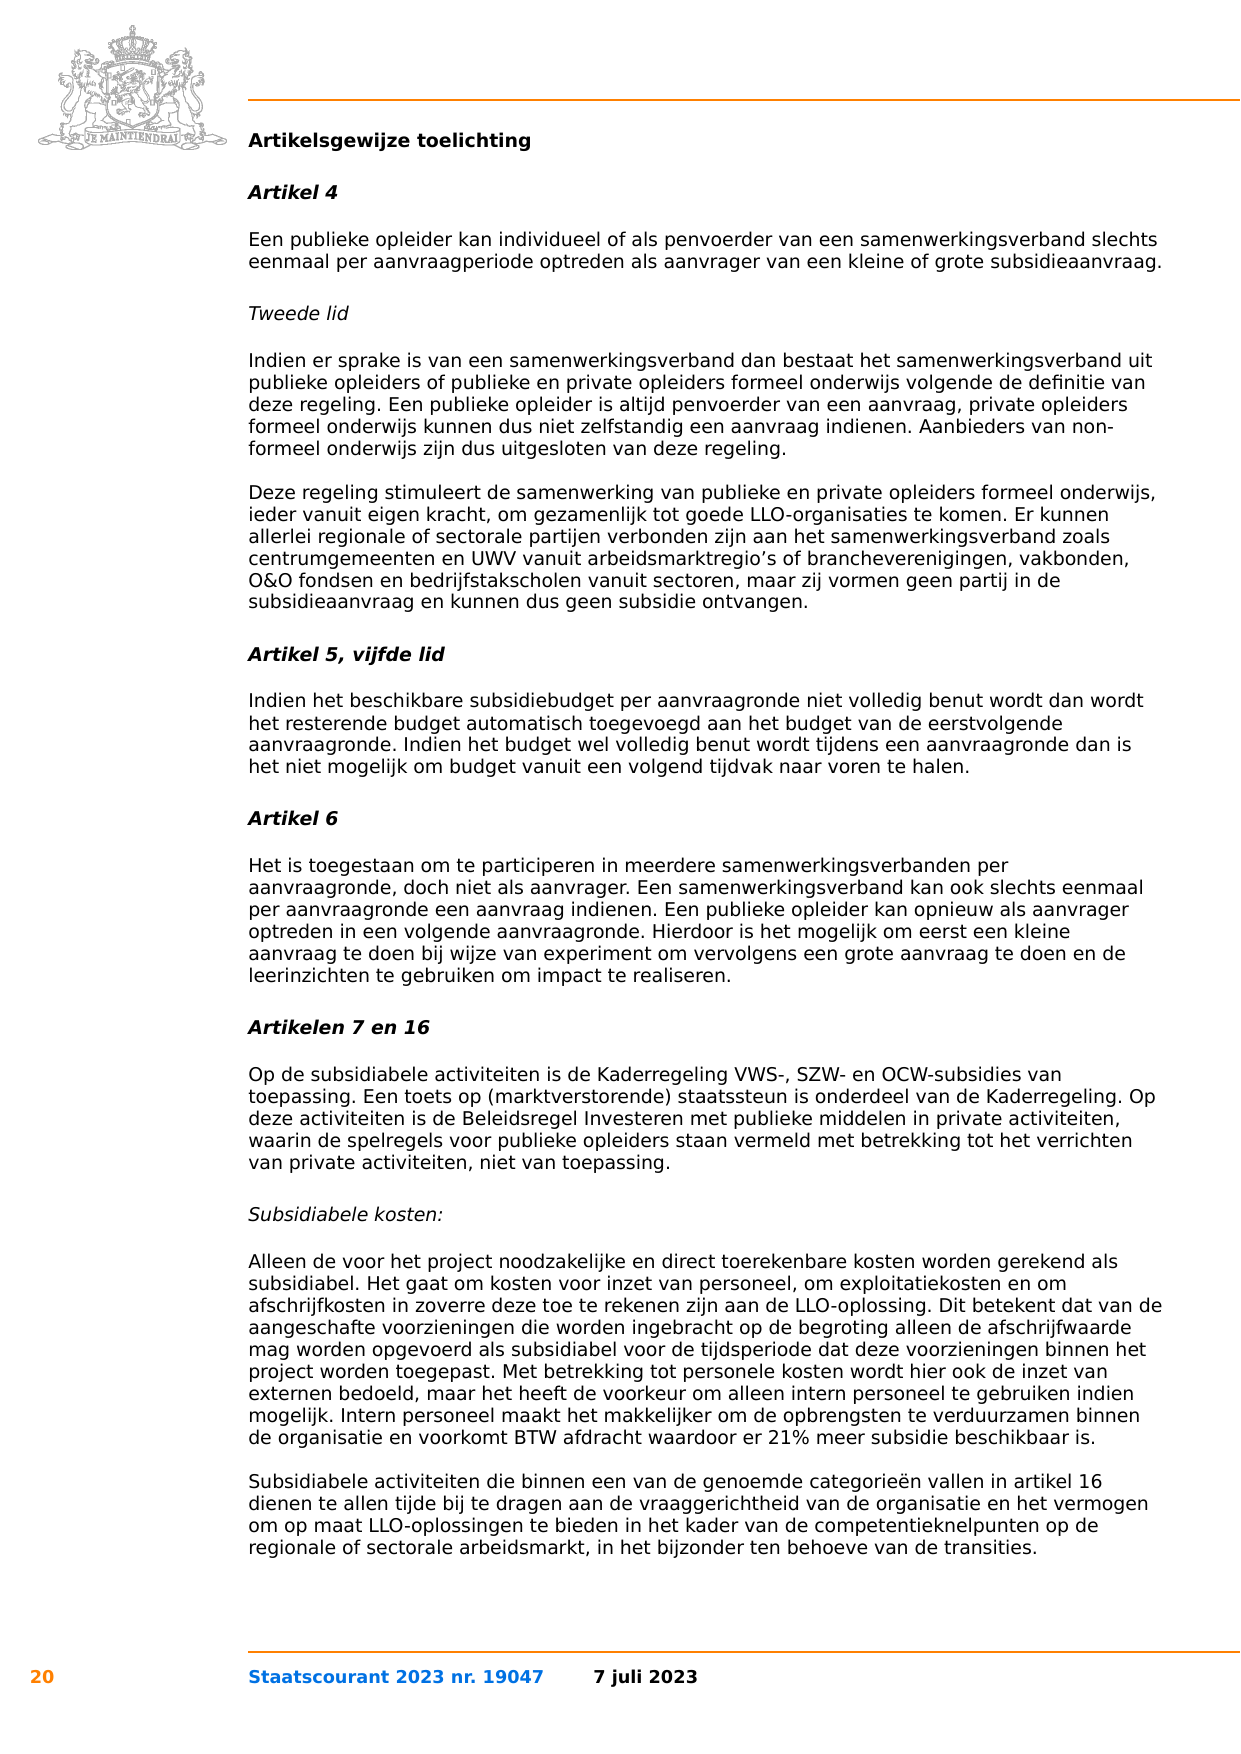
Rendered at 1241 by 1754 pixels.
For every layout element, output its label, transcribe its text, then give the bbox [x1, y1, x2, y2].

picture [38, 25, 227, 150]
text Alleen de voor het project noodzakelijke en direct toerekenbare kosten worden gerekend als subsidiabel. Het gaat om kosten voor inzet van personeel, om exploitatiekosten en om afschrijfkosten in zoverre deze toe te rekenen zijn aan de LLO-oplossing. Dit betekent dat van de aangeschafte voorzieningen die worden ingebracht op de begroting alleen de afschrijfwaarde mag worden opgevoerd als subsidiabel voor de tijdsperiode dat deze voorzieningen binnen het project worden toegepast. Met betrekking tot personele kosten wordt hier ook de inzet van externen bedoeld, maar het heeft de voorkeur om alleen intern personeel te gebruiken indien mogelijk. Intern personeel maakt het makkelijker om de opbrengsten te verduurzamen binnen de organisatie en voorkomt BTW afdracht waardoor er 21% meer subsidie beschikbaar is. [248, 1251, 1163, 1449]
subtitle Artikelsgewijze toelichting [248, 130, 1163, 152]
subtitle Artikel 5, vijfde lid [248, 643, 1163, 665]
subtitle Tweede lid [248, 303, 1163, 325]
text Het is toegestaan om te participeren in meerdere samenwerkingsverbanden per aanvraagronde, doch niet als aanvrager. Een samenwerkingsverband kan ook slechts eenmaal per aanvraagronde een aanvraag indienen. Een publieke opleider kan opnieuw als aanvrager optreden in een volgende aanvraagronde. Hierdoor is het mogelijk om eerst een kleine aanvraag te doen bij wijze van experiment om vervolgens een grote aanvraag te doen en de leerinzichten te gebruiken om impact te realiseren. [248, 855, 1163, 987]
subtitle Artikel 6 [248, 808, 1163, 830]
text Indien het beschikbare subsidiebudget per aanvraagronde niet volledig benut wordt dan wordt het resterende budget automatisch toegevoegd aan het budget van de eerstvolgende aanvraagronde. Indien het budget wel volledig benut wordt tijdens een aanvraagronde dan is het niet mogelijk om budget vanuit een volgend tijdvak naar voren te halen. [248, 690, 1163, 778]
subtitle Artikelen 7 en 16 [248, 1017, 1163, 1039]
text Deze regeling stimuleert de samenwerking van publieke en private opleiders formeel onderwijs, ieder vanuit eigen kracht, om gezamenlijk tot goede LLO-organisaties te komen. Er kunnen allerlei regionale of sectorale partijen verbonden zijn aan het samenwerkingsverband zoals centrumgemeenten en UWV vanuit arbeidsmarktregio’s of brancheverenigingen, vakbonden, O&O fondsen en bedrijfstakscholen vanuit sectoren, maar zij vormen geen partij in de subsidieaanvraag en kunnen dus geen subsidie ontvangen. [248, 482, 1163, 613]
subtitle Subsidiabele kosten: [248, 1204, 1163, 1226]
text Op de subsidiabele activiteiten is de Kaderregeling VWS-, SZW- en OCW-subsidies van toepassing. Een toets op (marktverstorende) staatssteun is onderdeel van de Kaderregeling. Op deze activiteiten is de Beleidsregel Investeren met publieke middelen in private activiteiten, waarin de spelregels voor publieke opleiders staan vermeld met betrekking tot het verrichten van private activiteiten, niet van toepassing. [248, 1064, 1163, 1174]
text Subsidiabele activiteiten die binnen een van de genoemde categorieën vallen in artikel 16 dienen te allen tijde bij te dragen aan de vraaggerichtheid van de organisatie en het vermogen om op maat LLO-oplossingen te bieden in het kader van de competentieknelpunten op de regionale of sectorale arbeidsmarkt, in het bijzonder ten behoeve van de transities. [248, 1471, 1163, 1559]
text Indien er sprake is van een samenwerkingsverband dan bestaat het samenwerkingsverband uit publieke opleiders of publieke en private opleiders formeel onderwijs volgende de definitie van deze regeling. Een publieke opleider is altijd penvoerder van een aanvraag, private opleiders formeel onderwijs kunnen dus niet zelfstandig een aanvraag indienen. Aanbieders van non-formeel onderwijs zijn dus uitgesloten van deze regeling. [248, 350, 1163, 460]
text Een publieke opleider kan individueel of als penvoerder van een samenwerkingsverband slechts eenmaal per aanvraagperiode optreden als aanvrager van een kleine of grote subsidieaanvraag. [248, 229, 1163, 273]
subtitle Artikel 4 [248, 182, 1163, 204]
